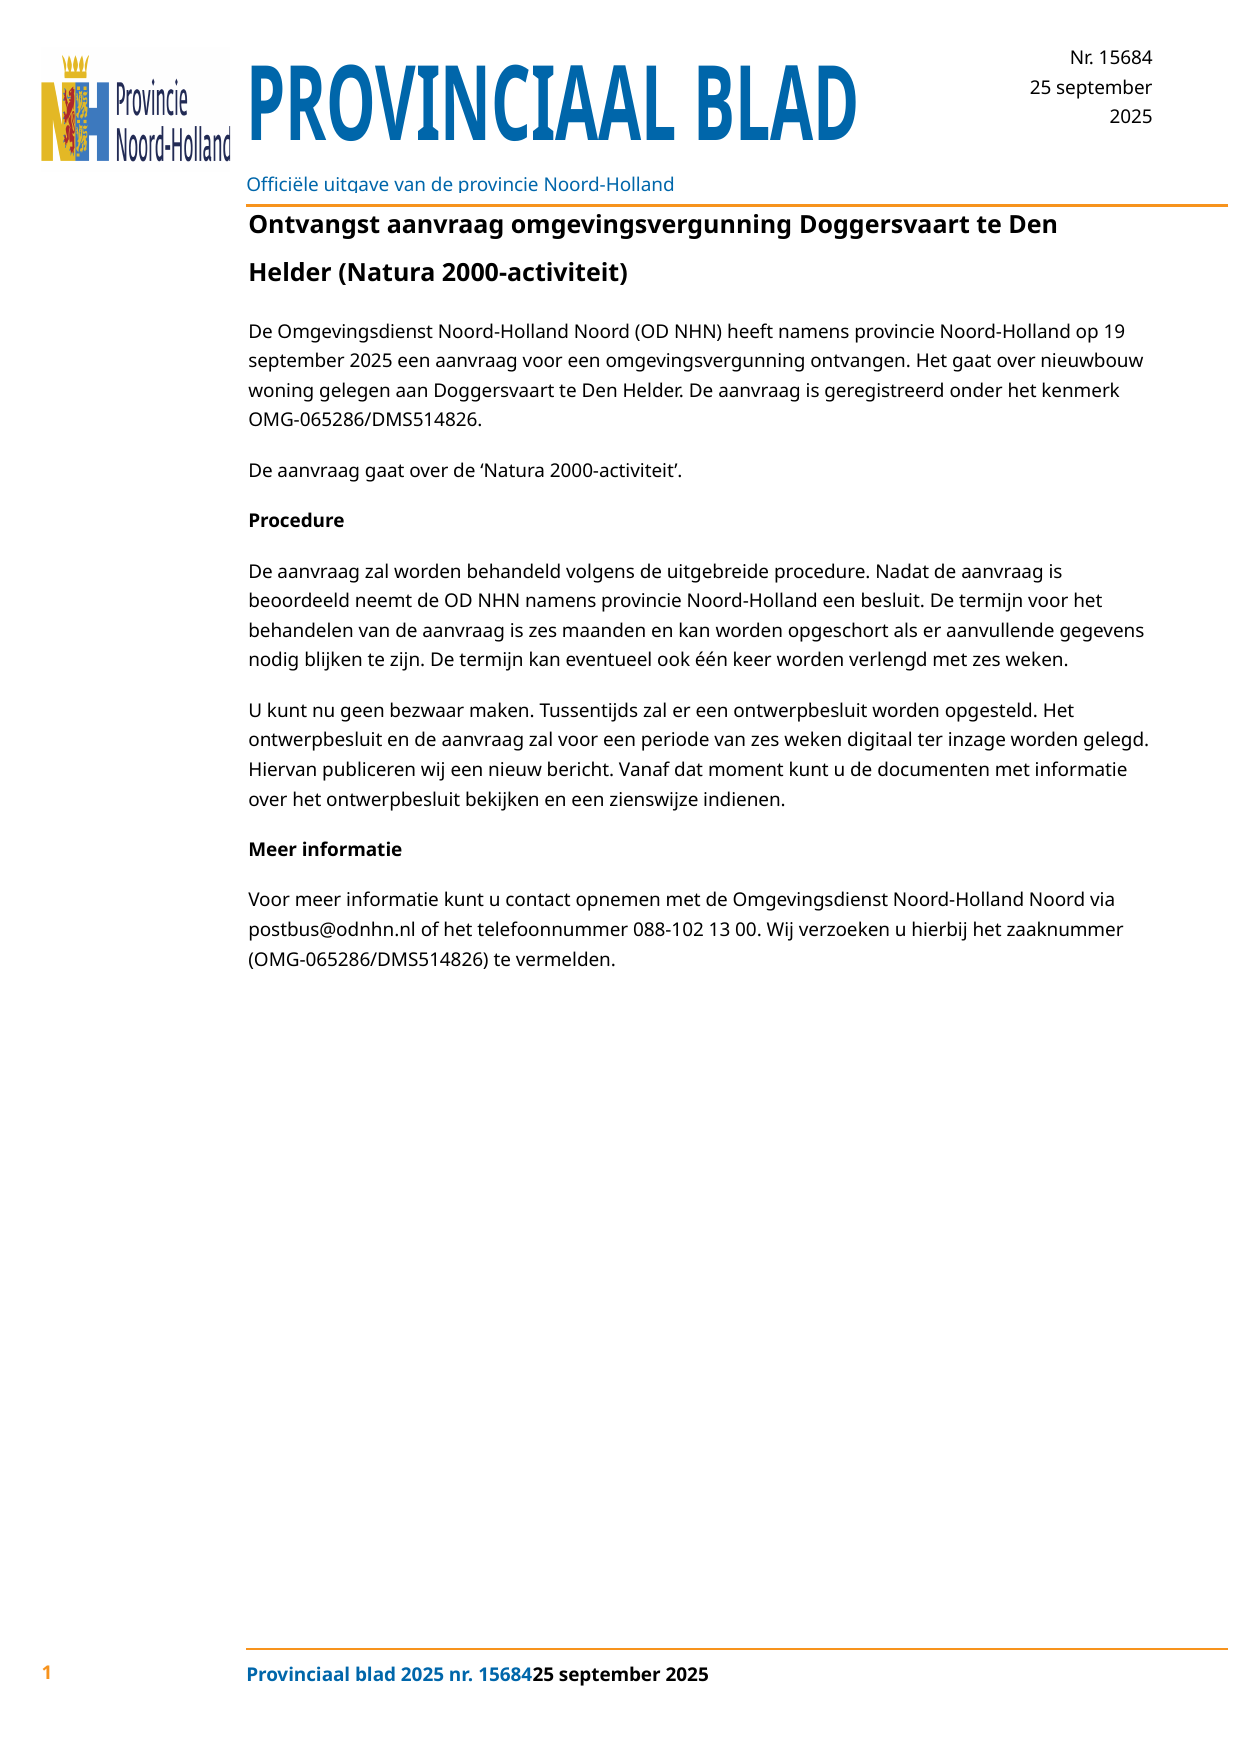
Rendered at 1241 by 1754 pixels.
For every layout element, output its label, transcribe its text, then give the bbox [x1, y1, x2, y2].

text Voor meer informatie kunt u contact opnemen met de Omgevingsdienst Noord-Holland Noord via postbus@odnhn.nl of het telefoonnummer 088-102 13 00. Wij verzoeken u hierbij het zaaknummer (OMG-065286/DMS514826) te vermelden. [248, 887, 1152, 972]
text Meer informatie [248, 836, 1152, 862]
text De aanvraag gaat over de ‘Natura 2000-activiteit’. [248, 457, 1152, 483]
text Procedure [248, 507, 1152, 533]
text U kunt nu geen bezwaar maken. Tussentijds zal er een ontwerpbesluit worden opgesteld. Het ontwerpbesluit en de aanvraag zal voor een periode van zes weken digitaal ter inzage worden gelegd. Hiervan publiceren wij een nieuw bericht. Vanaf dat moment kunt u de documenten met informatie over het ontwerpbesluit bekijken en een zienswijze indienen. [248, 697, 1152, 812]
text De aanvraag zal worden behandeld volgens de uitgebreide procedure. Nadat de aanvraag is beoordeeld neemt de OD NHN namens provincie Noord-Holland een besluit. De termijn voor het behandelen van de aanvraag is zes maanden en kan worden opgeschort als er aanvullende gegevens nodig blijken te zijn. De termijn kan eventueel ook één keer worden verlengd met zes weken. [248, 558, 1152, 672]
text Ontvangst aanvraag omgevingsvergunning Doggersvaart te Den Helder (Natura 2000-activiteit) [248, 207, 1152, 288]
picture [41, 47, 231, 172]
text De Omgevingsdienst Noord-Holland Noord (OD NHN) heeft namens provincie Noord-Holland op 19 september 2025 een aanvraag voor een omgevingsvergunning ontvangen. Het gaat over nieuwbouw woning gelegen aan Doggersvaart te Den Helder. De aanvraag is geregistreerd onder het kenmerk OMG-065286/DMS514826. [248, 318, 1152, 432]
